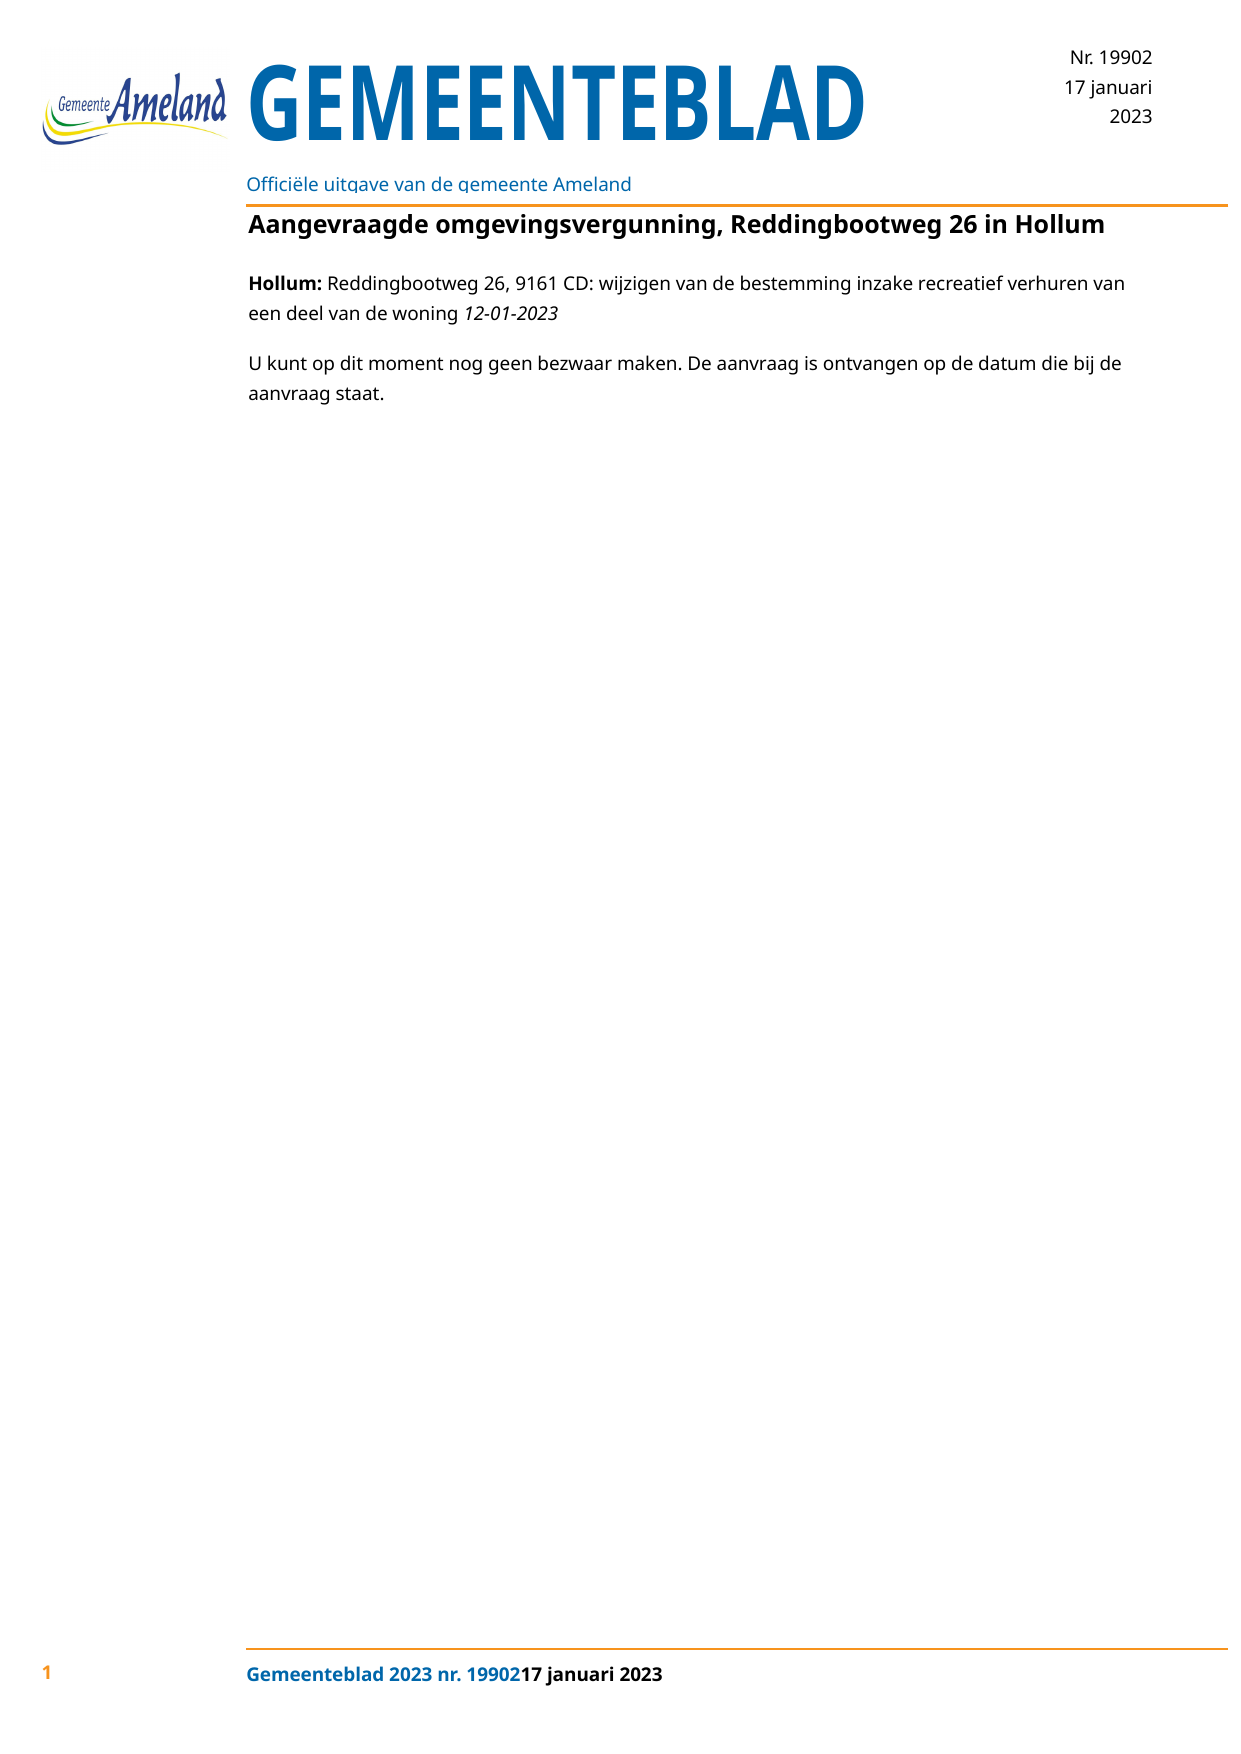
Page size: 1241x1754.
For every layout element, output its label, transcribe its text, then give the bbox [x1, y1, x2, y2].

text Hollum: Reddingbootweg 26, 9161 CD: wijzigen van de bestemming inzake recreatief verhuren van een deel van de woning 12-01-2023 [248, 270, 1152, 326]
picture [41, 47, 231, 172]
text U kunt op dit moment nog geen bezwaar maken. De aanvraag is ontvangen op de datum die bij de aanvraag staat. [248, 350, 1152, 406]
text Aangevraagde omgevingsvergunning, Reddingbootweg 26 in Hollum [248, 207, 1152, 241]
